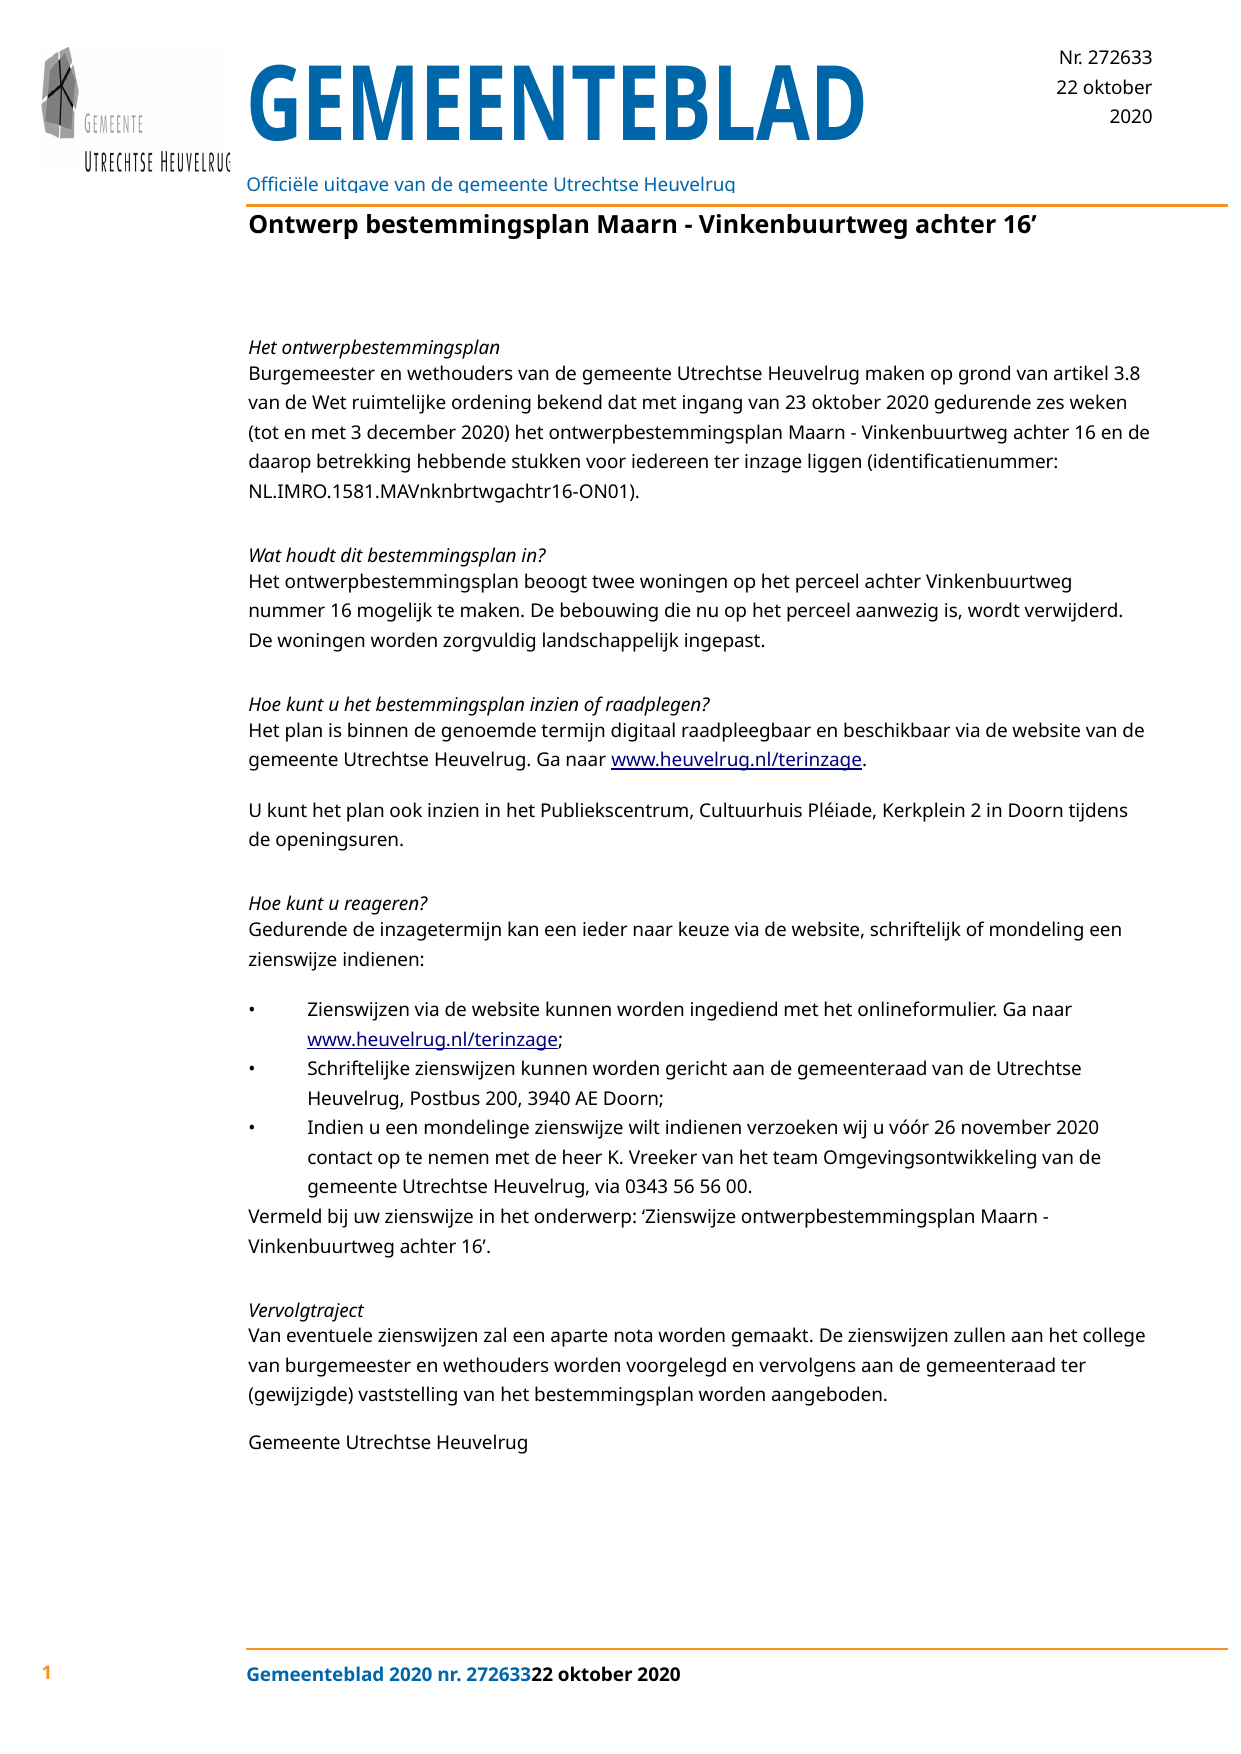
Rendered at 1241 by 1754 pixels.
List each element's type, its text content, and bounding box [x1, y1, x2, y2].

text Gedurende de inzagetermijn kan een ieder naar keuze via de website, schriftelijk of mondeling een zienswijze indienen: [248, 916, 1152, 971]
list Zienswijzen via de website kunnen worden ingediend met het onlineformulier. Ga naar www.heuvelrug.nl/terinzage; [248, 996, 1152, 1051]
text Burgemeester en wethouders van de gemeente Utrechtse Heuvelrug maken op grond van artikel 3.8 van de Wet ruimtelijke ordening bekend dat met ingang van 23 oktober 2020 gedurende zes weken (tot en met 3 december 2020) het ontwerpbestemmingsplan Maarn - Vinkenbuurtweg achter 16 en de daarop betrekking hebbende stukken voor iedereen ter inzage liggen (identificatienummer: NL.IMRO.1581.MAVnknbrtwgachtr16-ON01). [248, 360, 1152, 504]
text Wat houdt dit bestemmingsplan in? [248, 542, 1152, 568]
text Van eventuele zienswijzen zal een aparte nota worden gemaakt. De zienswijzen zullen aan het college van burgemeester en wethouders worden voorgelegd en vervolgens aan de gemeenteraad ter (gewijzigde) vaststelling van het bestemmingsplan worden aangeboden. [248, 1322, 1152, 1407]
list Schriftelijke zienswijzen kunnen worden gericht aan de gemeenteraad van de Utrechtse Heuvelrug, Postbus 200, 3940 AE Doorn; [248, 1055, 1152, 1111]
text Hoe kunt u het bestemmingsplan inzien of raadplegen? [248, 691, 1152, 717]
picture [41, 47, 231, 172]
text U kunt het plan ook inzien in het Publiekscentrum, Cultuurhuis Pléiade, Kerkplein 2 in Doorn tijdens de openingsuren. [248, 797, 1152, 852]
text Hoe kunt u reageren? [248, 890, 1152, 916]
text Vermeld bij uw zienswijze in het onderwerp: ‘Zienswijze ontwerpbestemmingsplan Maarn - Vinkenbuurtweg achter 16’. [248, 1203, 1152, 1258]
text Ontwerp bestemmingsplan Maarn - Vinkenbuurtweg achter 16’ [248, 207, 1152, 241]
text Vervolgtraject [248, 1297, 1152, 1322]
text Het plan is binnen de genoemde termijn digitaal raadpleegbaar en beschikbaar via de website van de gemeente Utrechtse Heuvelrug. Ga naar www.heuvelrug.nl/terinzage. [248, 717, 1152, 772]
text Het ontwerpbestemmingsplan [248, 334, 1152, 360]
text Het ontwerpbestemmingsplan beoogt twee woningen op het perceel achter Vinkenbuurtweg nummer 16 mogelijk te maken. De bebouwing die nu op het perceel aanwezig is, wordt verwijderd. De woningen worden zorgvuldig landschappelijk ingepast. [248, 568, 1152, 653]
list Indien u een mondelinge zienswijze wilt indienen verzoeken wij u vóór 26 november 2020 contact op te nemen met de heer K. Vreeker van het team Omgevingsontwikkeling van de gemeente Utrechtse Heuvelrug, via 0343 56 56 00. [248, 1114, 1152, 1199]
text Gemeente Utrechtse Heuvelrug [248, 1429, 1152, 1455]
